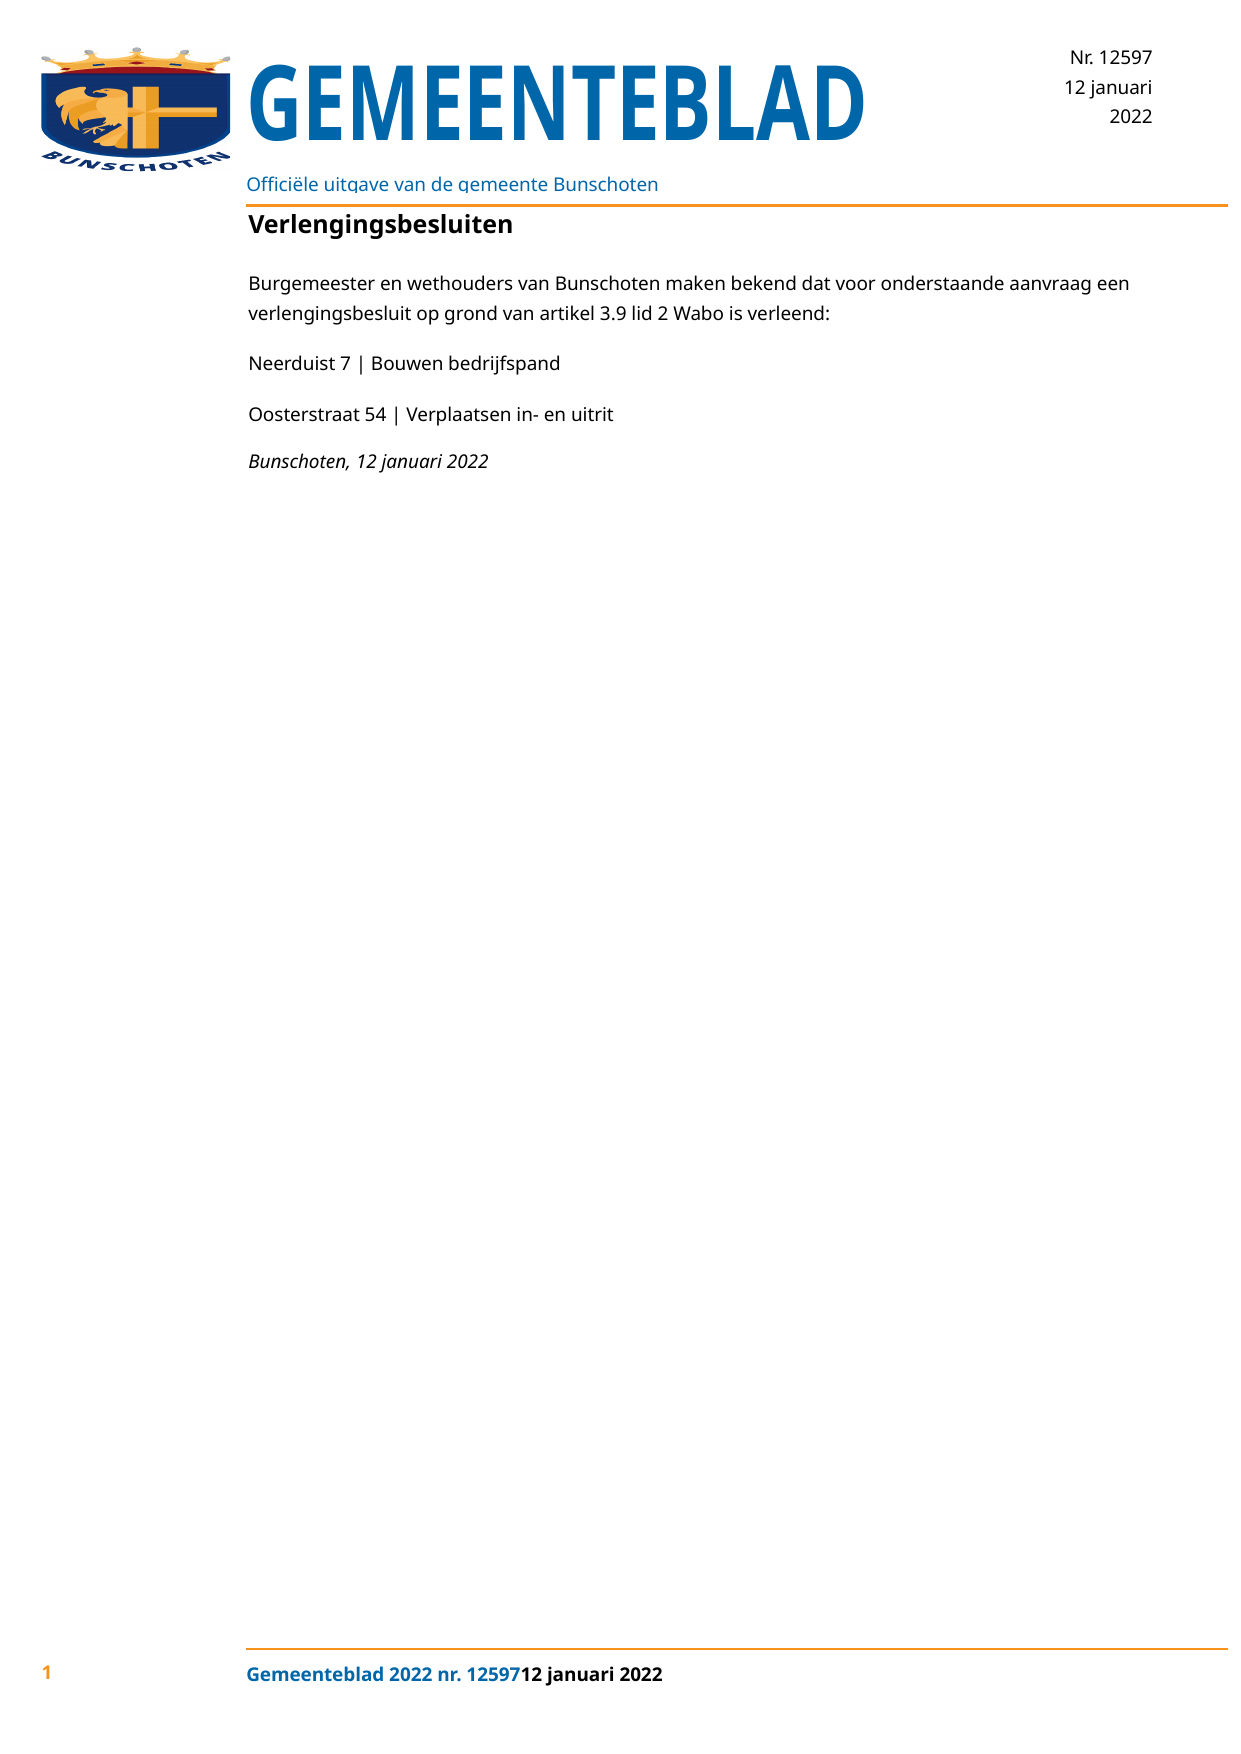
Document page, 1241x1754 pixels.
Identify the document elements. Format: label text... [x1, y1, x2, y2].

text Bunschoten, 12 januari 2022 [248, 448, 1152, 474]
text Verlengingsbesluiten [248, 207, 1152, 241]
text Oosterstraat 54 | Verplaatsen in- en uitrit [248, 401, 1152, 426]
text Burgemeester en wethouders van Bunschoten maken bekend dat voor onderstaande aanvraag een verlengingsbesluit op grond van artikel 3.9 lid 2 Wabo is verleend: [248, 270, 1152, 326]
text Neerduist 7 | Bouwen bedrijfspand [248, 350, 1152, 376]
picture [41, 47, 231, 172]
